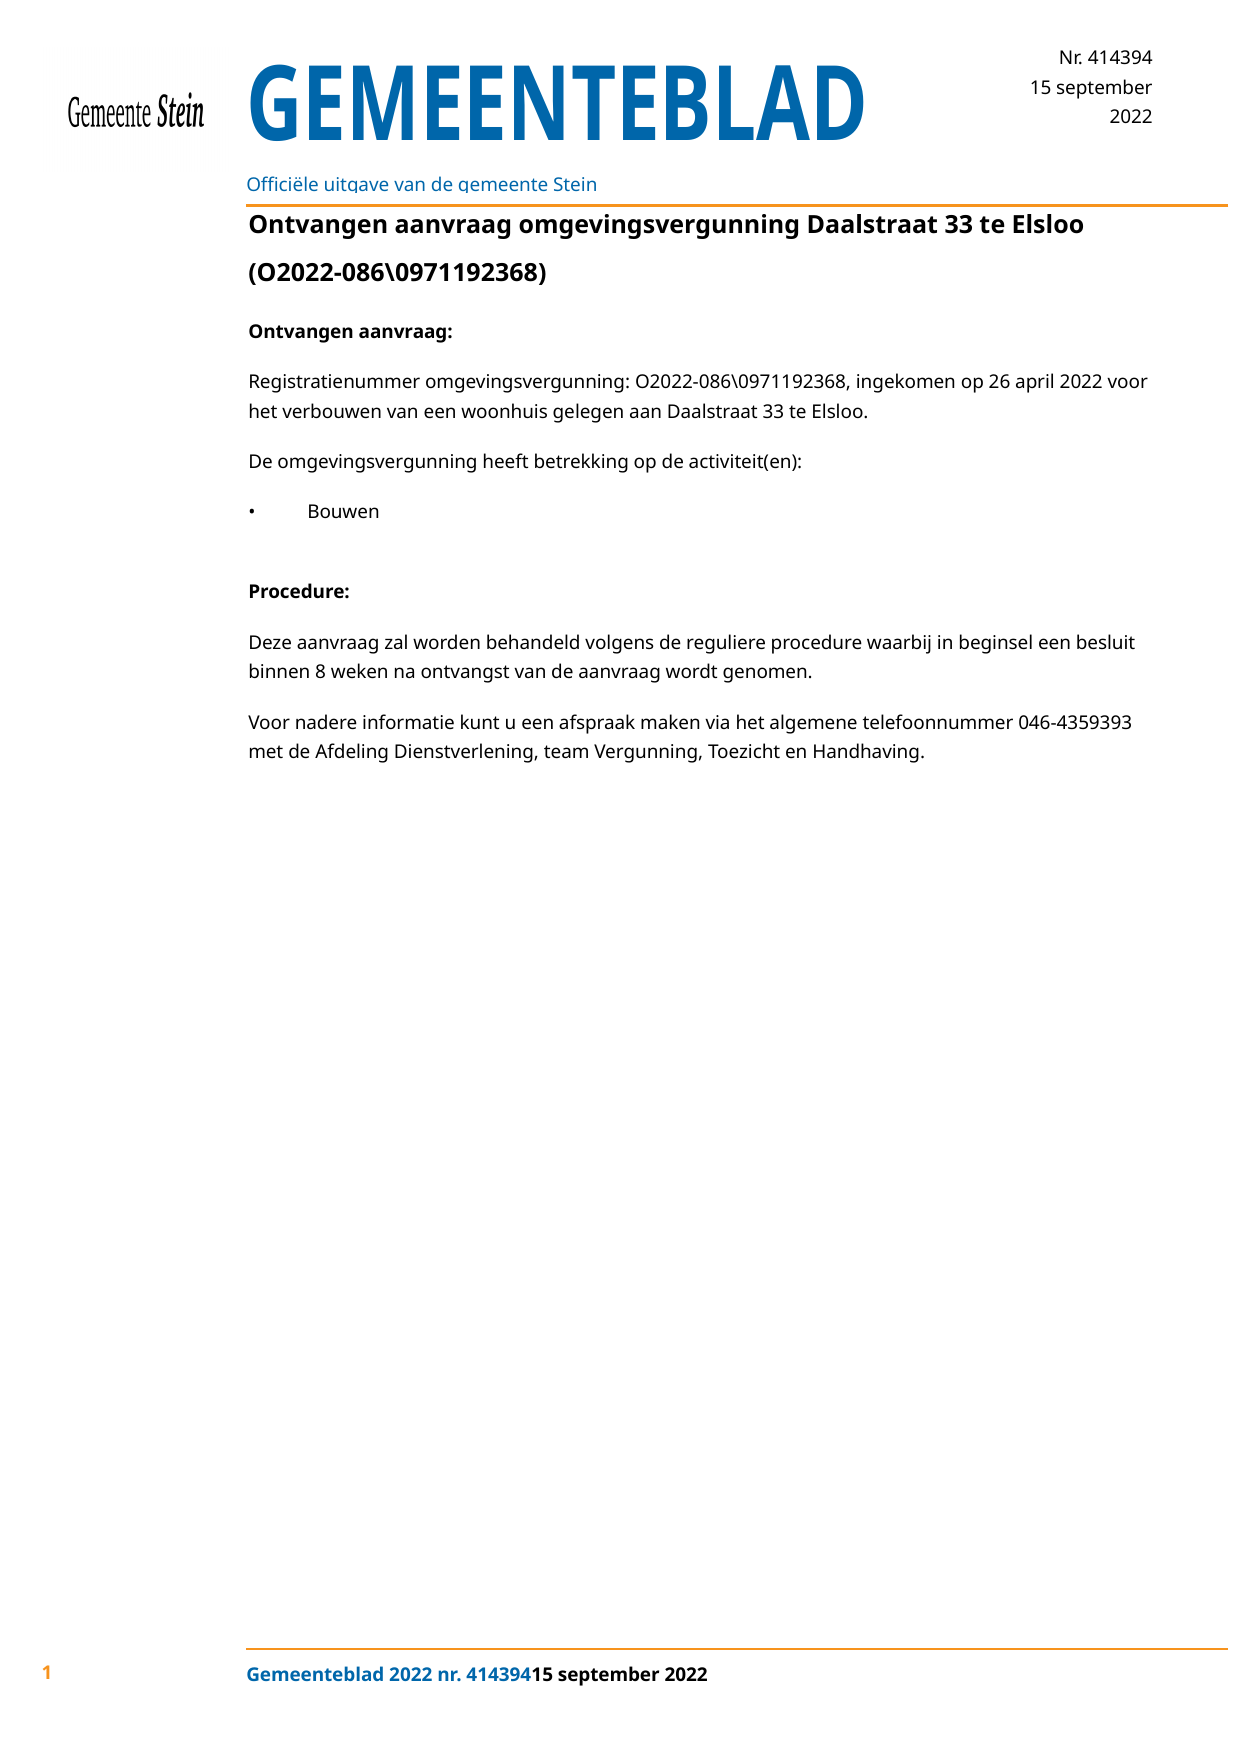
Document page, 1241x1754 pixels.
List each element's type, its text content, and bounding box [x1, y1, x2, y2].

text De omgevingsvergunning heeft betrekking op de activiteit(en): [248, 448, 1152, 474]
list Bouwen [248, 499, 1152, 524]
text Voor nadere informatie kunt u een afspraak maken via het algemene telefoonnummer 046-4359393 met de Afdeling Dienstverlening, team Vergunning, Toezicht en Handhaving. [248, 709, 1152, 764]
text Registratienummer omgevingsvergunning: O2022-086\0971192368, ingekomen op 26 april 2022 voor het verbouwen van een woonhuis gelegen aan Daalstraat 33 te Elsloo. [248, 368, 1152, 424]
text Deze aanvraag zal worden behandeld volgens de reguliere procedure waarbij in beginsel een besluit binnen 8 weken na ontvangst van de aanvraag wordt genomen. [248, 629, 1152, 684]
text Procedure: [248, 579, 1152, 604]
text Ontvangen aanvraag: [248, 318, 1152, 344]
picture [41, 47, 231, 172]
text Ontvangen aanvraag omgevingsvergunning Daalstraat 33 te Elsloo (O2022-086\0971192368) [248, 207, 1152, 288]
